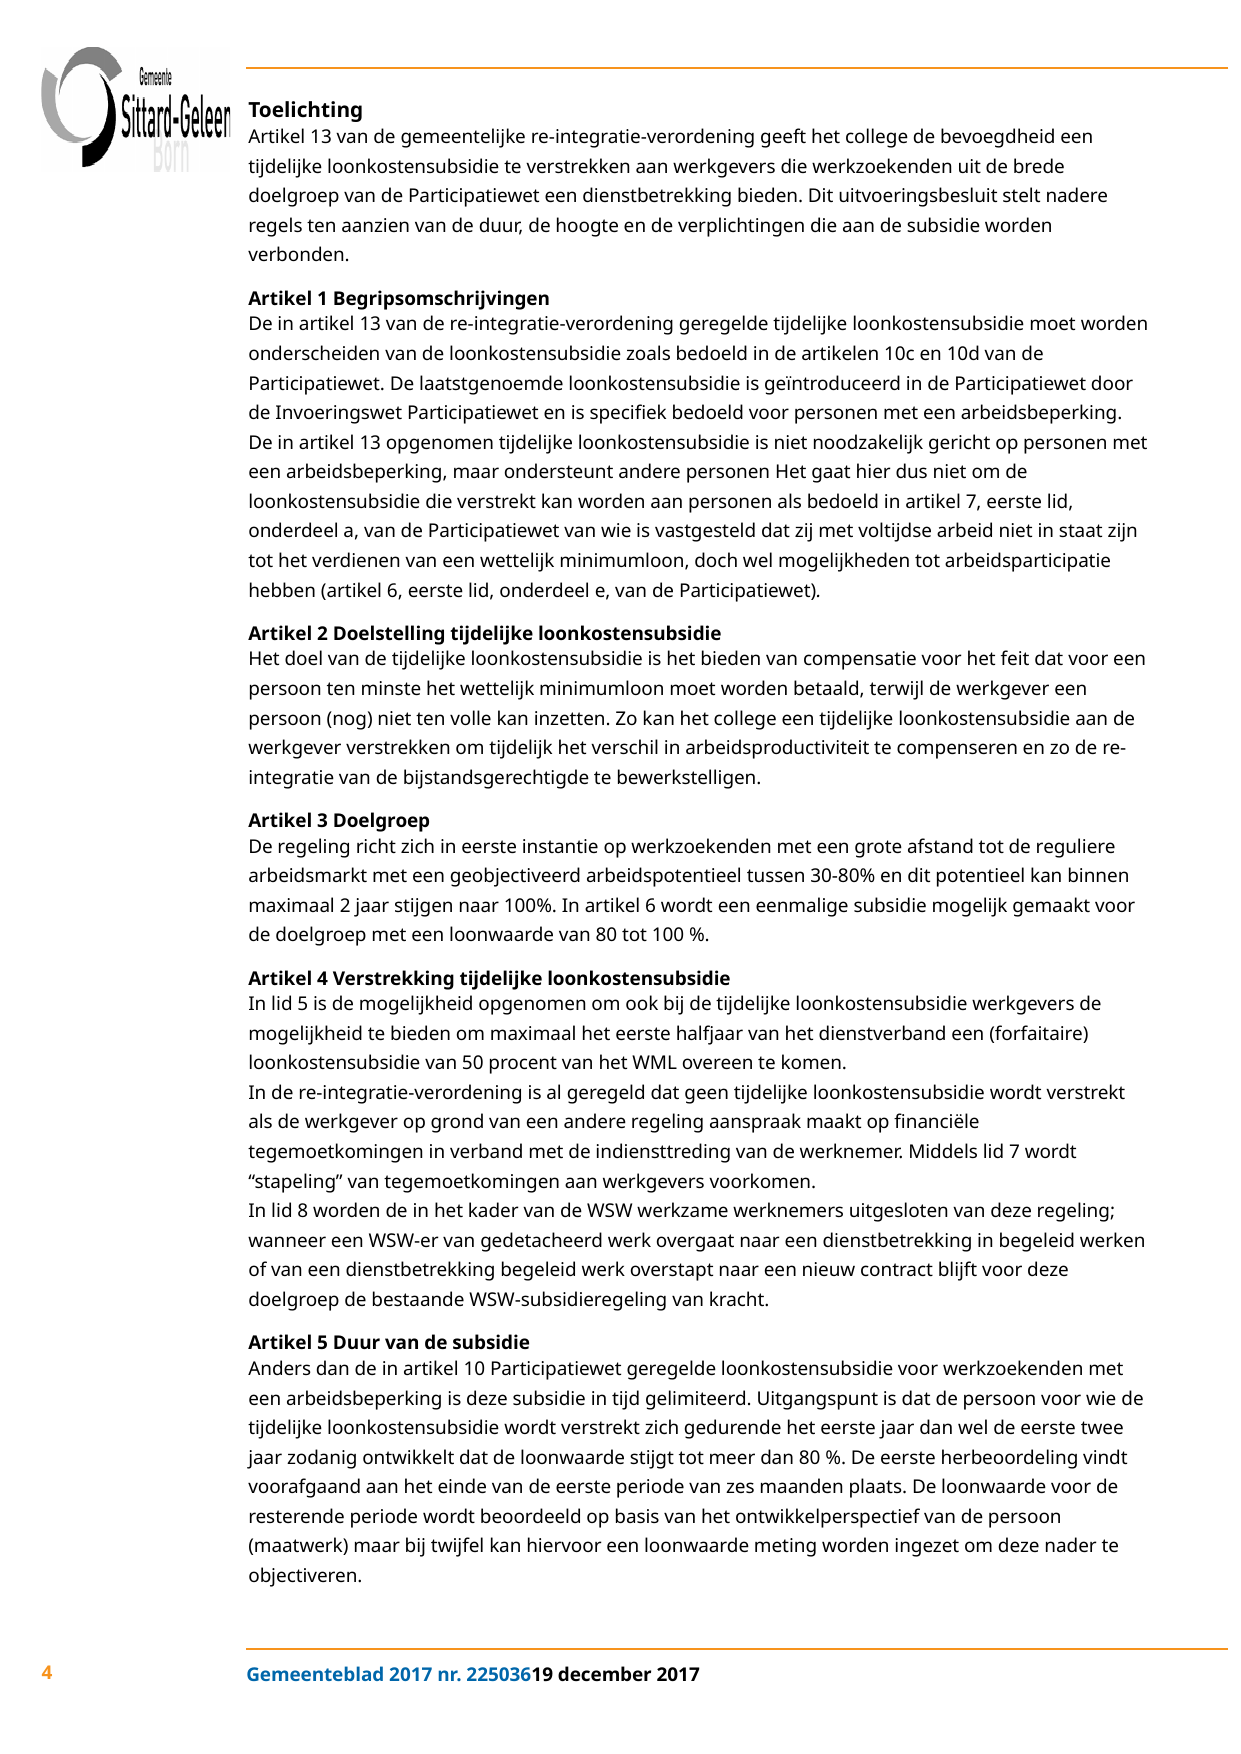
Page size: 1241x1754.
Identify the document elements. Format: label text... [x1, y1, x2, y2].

text Artikel 4 Verstrekking tijdelijke loonkostensubsidie [248, 965, 1152, 990]
text Artikel 1 Begripsomschrijvingen [248, 285, 1152, 311]
text Artikel 5 Duur van de subsidie [248, 1329, 1152, 1355]
picture [41, 47, 231, 172]
text In lid 8 worden de in het kader van de WSW werkzame werknemers uitgesloten van deze regeling; wanneer een WSW-er van gedetacheerd werk overgaat naar een dienstbetrekking in begeleid werken of van een dienstbetrekking begeleid werk overstapt naar een nieuw contract blijft voor deze doelgroep de bestaande WSW-subsidieregeling van kracht. [248, 1197, 1152, 1312]
text Anders dan de in artikel 10 Participatiewet geregelde loonkostensubsidie voor werkzoekenden met een arbeidsbeperking is deze subsidie in tijd gelimiteerd. Uitgangspunt is dat de persoon voor wie de tijdelijke loonkostensubsidie wordt verstrekt zich gedurende het eerste jaar dan wel de eerste twee jaar zodanig ontwikkelt dat de loonwaarde stijgt tot meer dan 80 %. De eerste herbeoordeling vindt voorafgaand aan het einde van de eerste periode van zes maanden plaats. De loonwaarde voor de resterende periode wordt beoordeeld op basis van het ontwikkelperspectief van de persoon (maatwerk) maar bij twijfel kan hiervoor een loonwaarde meting worden ingezet om deze nader te objectiveren. [248, 1355, 1152, 1588]
text De regeling richt zich in eerste instantie op werkzoekenden met een grote afstand tot de reguliere arbeidsmarkt met een geobjectiveerd arbeidspotentieel tussen 30-80% en dit potentieel kan binnen maximaal 2 jaar stijgen naar 100%. In artikel 6 wordt een eenmalige subsidie mogelijk gemaakt voor de doelgroep met een loonwaarde van 80 tot 100 %. [248, 833, 1152, 947]
text In de re-integratie-verordening is al geregeld dat geen tijdelijke loonkostensubsidie wordt verstrekt als de werkgever op grond van een andere regeling aanspraak maakt op financiële tegemoetkomingen in verband met de indiensttreding van de werknemer. Middels lid 7 wordt “stapeling” van tegemoetkomingen aan werkgevers voorkomen. [248, 1079, 1152, 1194]
text Het doel van de tijdelijke loonkostensubsidie is het bieden van compensatie voor het feit dat voor een persoon ten minste het wettelijk minimumloon moet worden betaald, terwijl de werkgever een persoon (nog) niet ten volle kan inzetten. Zo kan het college een tijdelijke loonkostensubsidie aan de werkgever verstrekken om tijdelijk het verschil in arbeidsproductiviteit te compenseren en zo de re-integratie van de bijstandsgerechtigde te bewerkstelligen. [248, 646, 1152, 790]
text Artikel 2 Doelstelling tijdelijke loonkostensubsidie [248, 620, 1152, 646]
text De in artikel 13 van de re-integratie-verordening geregelde tijdelijke loonkostensubsidie moet worden onderscheiden van de loonkostensubsidie zoals bedoeld in de artikelen 10c en 10d van de Participatiewet. De laatstgenoemde loonkostensubsidie is geïntroduceerd in de Participatiewet door de Invoeringswet Participatiewet en is specifiek bedoeld voor personen met een arbeidsbeperking. De in artikel 13 opgenomen tijdelijke loonkostensubsidie is niet noodzakelijk gericht op personen met een arbeidsbeperking, maar ondersteunt andere personen Het gaat hier dus niet om de loonkostensubsidie die verstrekt kan worden aan personen als bedoeld in artikel 7, eerste lid, onderdeel a, van de Participatiewet van wie is vastgesteld dat zij met voltijdse arbeid niet in staat zijn tot het verdienen van een wettelijk minimumloon, doch wel mogelijkheden tot arbeidsparticipatie hebben (artikel 6, eerste lid, onderdeel e, van de Participatiewet). [248, 311, 1152, 602]
text Artikel 3 Doelgroep [248, 807, 1152, 833]
text Toelichting [248, 95, 1152, 123]
text Artikel 13 van de gemeentelijke re-integratie-verordening geeft het college de bevoegdheid een tijdelijke loonkostensubsidie te verstrekken aan werkgevers die werkzoekenden uit de brede doelgroep van de Participatiewet een dienstbetrekking bieden. Dit uitvoeringsbesluit stelt nadere regels ten aanzien van de duur, de hoogte en de verplichtingen die aan de subsidie worden verbonden. [248, 123, 1152, 267]
text In lid 5 is de mogelijkheid opgenomen om ook bij de tijdelijke loonkostensubsidie werkgevers de mogelijkheid te bieden om maximaal het eerste halfjaar van het dienstverband een (forfaitaire) loonkostensubsidie van 50 procent van het WML overeen te komen. [248, 990, 1152, 1075]
